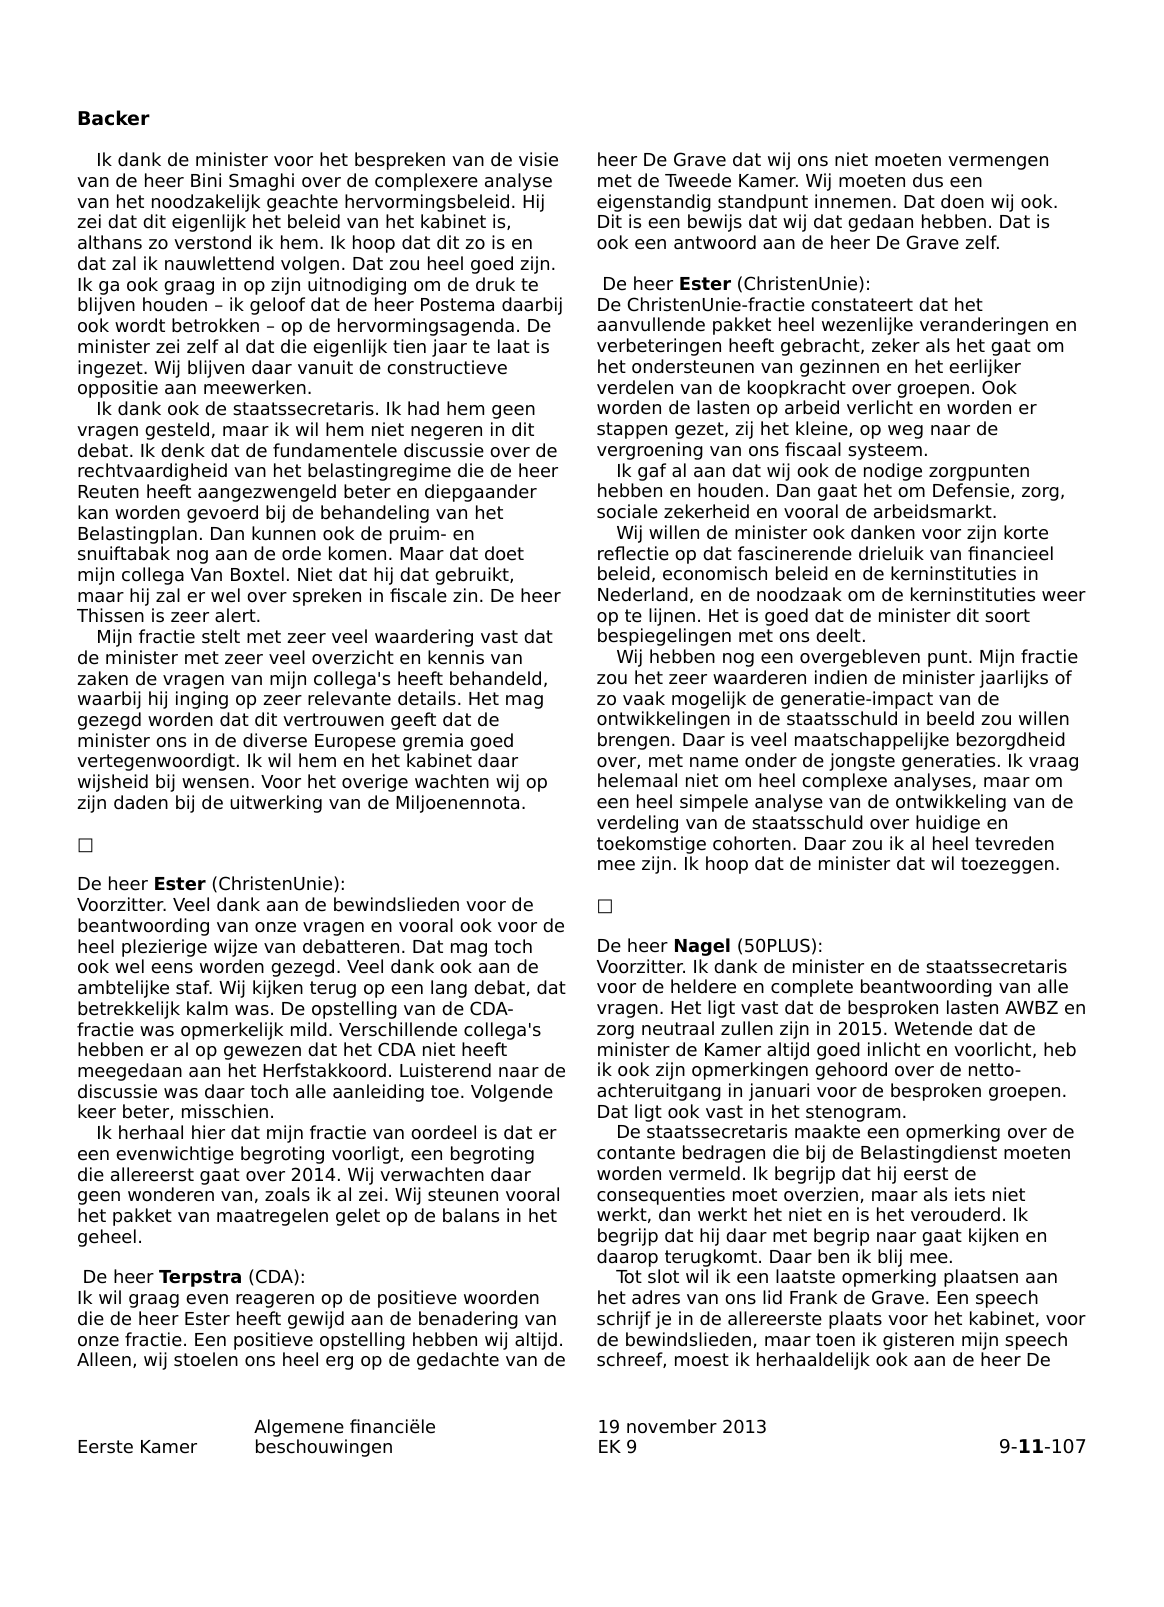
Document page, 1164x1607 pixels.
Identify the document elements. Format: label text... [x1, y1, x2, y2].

text De heer Ester (ChristenUnie): [596, 274, 1087, 294]
text □ [596, 895, 1087, 916]
text De staatssecretaris maakte een opmerking over de contante bedragen die bij de Belastingdienst moeten worden vermeld. Ik begrijp dat hij eerst de consequenties moet overzien, maar als iets niet werkt, dan werkt het niet en is het verouderd. Ik begrijp dat hij daar met begrip naar gaat kijken en daarop terugkomt. Daar ben ik blij mee. [596, 1122, 1087, 1267]
text De heer Nagel (50PLUS): [596, 936, 1087, 956]
text Ik wil graag even reageren op de positieve woorden die de heer Ester heeft gewijd aan de benadering van onze fractie. Een positieve opstelling hebben wij altijd. Alleen, wij stoelen ons heel erg op de gedachte van de [77, 1288, 567, 1371]
text Ik dank ook de staatssecretaris. Ik had hem geen vragen gesteld, maar ik wil hem niet negeren in dit debat. Ik denk dat de fundamentele discussie over de rechtvaardigheid van het belastingregime die de heer Reuten heeft aangezwengeld beter en diepgaander kan worden gevoerd bij de behandeling van het Belastingplan. Dan kunnen ook de pruim- en snuiftabak nog aan de orde komen. Maar dat doet mijn collega Van Boxtel. Niet dat hij dat gebruikt, maar hij zal er wel over spreken in fiscale zin. De heer Thissen is zeer alert. [77, 399, 567, 627]
text heer De Grave dat wij ons niet moeten vermengen met de Tweede Kamer. Wij moeten dus een eigenstandig standpunt innemen. Dat doen wij ook. Dit is een bewijs dat wij dat gedaan hebben. Dat is ook een antwoord aan de heer De Grave zelf. [596, 150, 1087, 254]
text Ik herhaal hier dat mijn fractie van oordeel is dat er een evenwichtige begroting voorligt, een begroting die allereerst gaat over 2014. Wij verwachten daar geen wonderen van, zoals ik al zei. Wij steunen vooral het pakket van maatregelen gelet op de balans in het geheel. [77, 1123, 567, 1247]
text Tot slot wil ik een laatste opmerking plaatsen aan het adres van ons lid Frank de Grave. Een speech schrijf je in de allereerste plaats voor het kabinet, voor de bewindslieden, maar toen ik gisteren mijn speech schreef, moest ik herhaaldelijk ook aan de heer De [596, 1267, 1087, 1371]
text Ik gaf al aan dat wij ook de nodige zorgpunten hebben en houden. Dan gaat het om Defensie, zorg, sociale zekerheid en vooral de arbeidsmarkt. [596, 460, 1087, 523]
text Wij willen de minister ook danken voor zijn korte reflectie op dat fascinerende drieluik van financieel beleid, economisch beleid en de kerninstituties in Nederland, en de noodzaak om de kerninstituties weer op te lijnen. Het is goed dat de minister dit soort bespiegelingen met ons deelt. [596, 523, 1087, 647]
text De heer Ester (ChristenUnie): [77, 874, 567, 895]
text □ [77, 833, 567, 854]
text Voorzitter. Ik dank de minister en de staatssecretaris voor de heldere en complete beantwoording van alle vragen. Het ligt vast dat de besproken lasten AWBZ en zorg neutraal zullen zijn in 2015. Wetende dat de minister de Kamer altijd goed inlicht en voorlicht, heb ik ook zijn opmerkingen gehoord over de netto-achteruitgang in januari voor de besproken groepen. Dat ligt ook vast in het stenogram. [596, 956, 1087, 1122]
text Mijn fractie stelt met zeer veel waardering vast dat de minister met zeer veel overzicht en kennis van zaken de vragen van mijn collega's heeft behandeld, waarbij hij inging op zeer relevante details. Het mag gezegd worden dat dit vertrouwen geeft dat de minister ons in de diverse Europese gremia goed vertegenwoordigt. Ik wil hem en het kabinet daar wijsheid bij wensen. Voor het overige wachten wij op zijn daden bij de uitwerking van de Miljoenennota. [77, 627, 567, 813]
text De ChristenUnie-fractie constateert dat het aanvullende pakket heel wezenlijke veranderingen en verbeteringen heeft gebracht, zeker als het gaat om het ondersteunen van gezinnen en het eerlijker verdelen van de koopkracht over groepen. Ook worden de lasten op arbeid verlicht en worden er stappen gezet, zij het kleine, op weg naar de vergroening van ons fiscaal systeem. [596, 294, 1087, 460]
text De heer Terpstra (CDA): [77, 1267, 567, 1288]
text Voorzitter. Veel dank aan de bewindslieden voor de beantwoording van onze vragen en vooral ook voor de heel plezierige wijze van debatteren. Dat mag toch ook wel eens worden gezegd. Veel dank ook aan de ambtelijke staf. Wij kijken terug op een lang debat, dat betrekkelijk kalm was. De opstelling van de CDA-fractie was opmerkelijk mild. Verschillende collega's hebben er al op gewezen dat het CDA niet heeft meegedaan aan het Herfstakkoord. Luisterend naar de discussie was daar toch alle aanleiding toe. Volgende keer beter, misschien. [77, 895, 567, 1123]
text Wij hebben nog een overgebleven punt. Mijn fractie zou het zeer waarderen indien de minister jaarlijks of zo vaak mogelijk de generatie-impact van de ontwikkelingen in de staatsschuld in beeld zou willen brengen. Daar is veel maatschappelijke bezorgdheid over, met name onder de jongste generaties. Ik vraag helemaal niet om heel complexe analyses, maar om een heel simpele analyse van de ontwikkeling van de verdeling van de staatsschuld over huidige en toekomstige cohorten. Daar zou ik al heel tevreden mee zijn. Ik hoop dat de minister dat wil toezeggen. [596, 647, 1087, 875]
text Ik dank de minister voor het bespreken van de visie van de heer Bini Smaghi over de complexere analyse van het noodzakelijk geachte hervormingsbeleid. Hij zei dat dit eigenlijk het beleid van het kabinet is, althans zo verstond ik hem. Ik hoop dat dit zo is en dat zal ik nauwlettend volgen. Dat zou heel goed zijn. Ik ga ook graag in op zijn uitnodiging om de druk te blijven houden – ik geloof dat de heer Postema daarbij ook wordt betrokken – op de hervormingsagenda. De minister zei zelf al dat die eigenlijk tien jaar te laat is ingezet. Wij blijven daar vanuit de constructieve oppositie aan meewerken. [77, 150, 567, 399]
